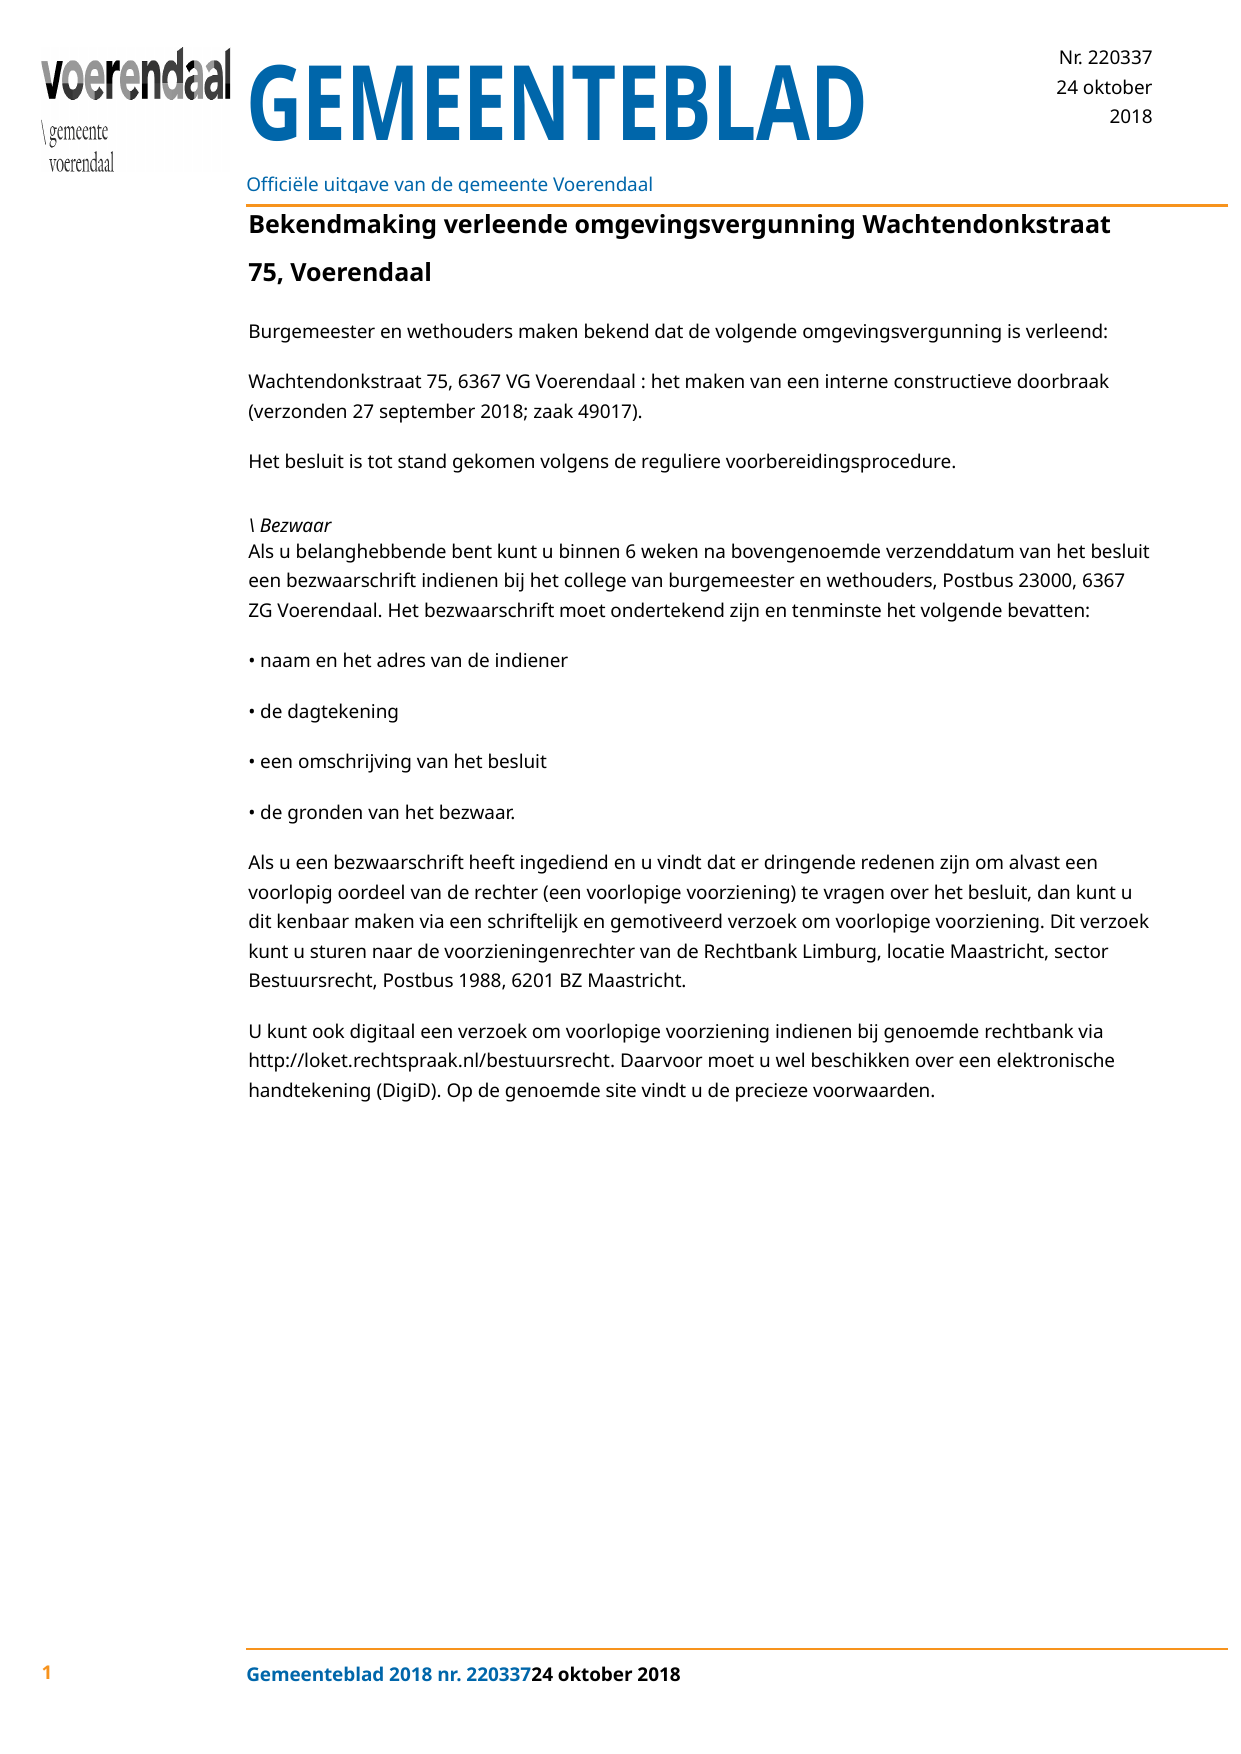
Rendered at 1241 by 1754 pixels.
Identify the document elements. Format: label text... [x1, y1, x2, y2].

text Burgemeester en wethouders maken bekend dat de volgende omgevingsvergunning is verleend: [248, 318, 1152, 344]
picture [41, 47, 231, 172]
text Als u een bezwaarschrift heeft ingediend en u vindt dat er dringende redenen zijn om alvast een voorlopig oordeel van de rechter (een voorlopige voorziening) te vragen over het besluit, dan kunt u dit kenbaar maken via een schriftelijk en gemotiveerd verzoek om voorlopige voorziening. Dit verzoek kunt u sturen naar de voorzieningenrechter van de Rechtbank Limburg, locatie Maastricht, sector Bestuursrecht, Postbus 1988, 6201 BZ Maastricht. [248, 849, 1152, 993]
text • naam en het adres van de indiener [248, 648, 1152, 673]
text U kunt ook digitaal een verzoek om voorlopige voorziening indienen bij genoemde rechtbank via http://loket.rechtspraak.nl/bestuursrecht. Daarvoor moet u wel beschikken over een elektronische handtekening (DigiD). Op de genoemde site vindt u de precieze voorwaarden. [248, 1018, 1152, 1103]
text Bekendmaking verleende omgevingsvergunning Wachtendonkstraat 75, Voerendaal [248, 207, 1152, 288]
text • de dagtekening [248, 698, 1152, 724]
text \ Bezwaar [248, 512, 1152, 538]
text • een omschrijving van het besluit [248, 748, 1152, 774]
text Als u belanghebbende bent kunt u binnen 6 weken na bovengenoemde verzenddatum van het besluit een bezwaarschrift indienen bij het college van burgemeester en wethouders, Postbus 23000, 6367 ZG Voerendaal. Het bezwaarschrift moet ondertekend zijn en tenminste het volgende bevatten: [248, 538, 1152, 623]
text Wachtendonkstraat 75, 6367 VG Voerendaal : het maken van een interne constructieve doorbraak (verzonden 27 september 2018; zaak 49017). [248, 368, 1152, 424]
text Het besluit is tot stand gekomen volgens de reguliere voorbereidingsprocedure. [248, 448, 1152, 474]
text • de gronden van het bezwaar. [248, 799, 1152, 824]
